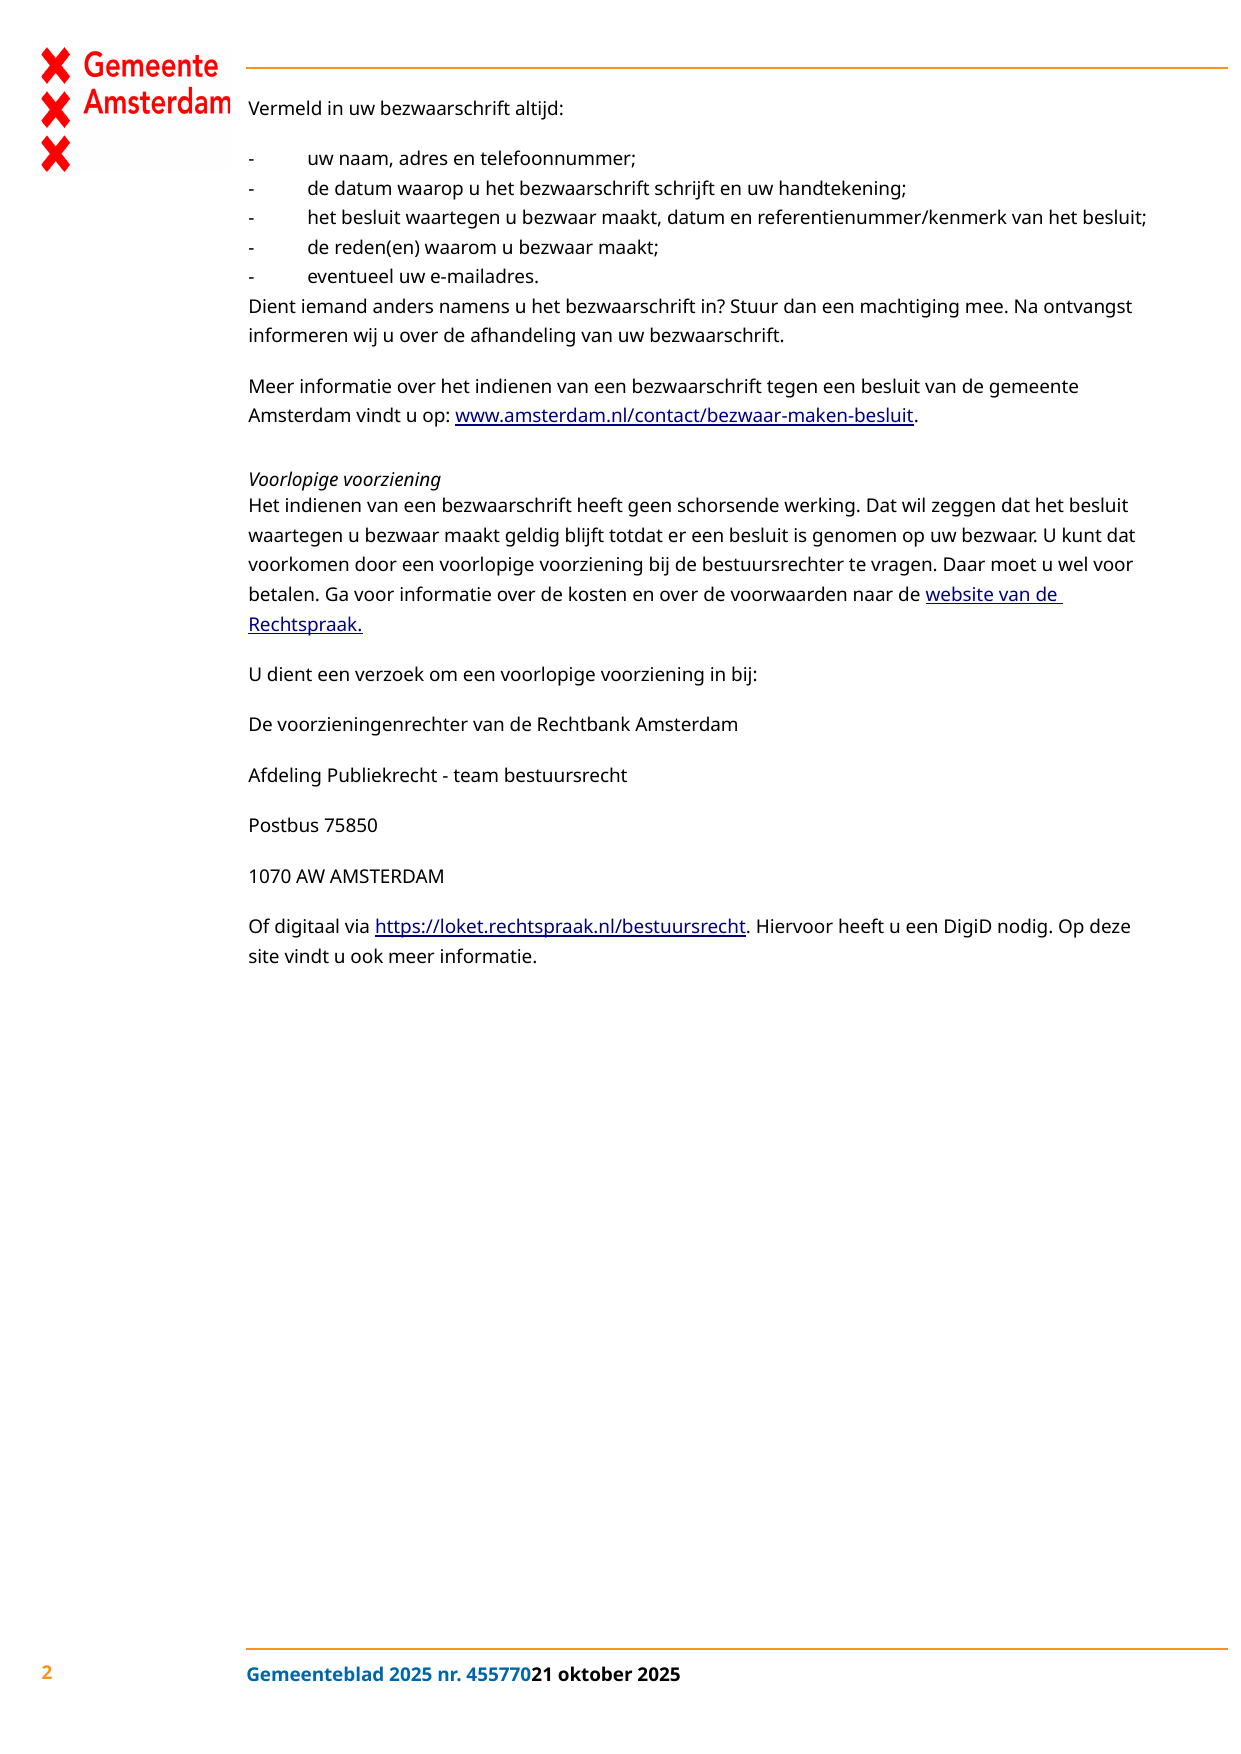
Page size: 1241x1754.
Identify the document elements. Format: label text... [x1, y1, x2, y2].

text Het indienen van een bezwaarschrift heeft geen schorsende werking. Dat wil zeggen dat het besluit waartegen u bezwaar maakt geldig blijft totdat er een besluit is genomen op uw bezwaar. U kunt dat voorkomen door een voorlopige voorziening bij de bestuursrechter te vragen. Daar moet u wel voor betalen. Ga voor informatie over de kosten en over de voorwaarden naar de website van de Rechtspraak. [248, 492, 1152, 636]
list de datum waarop u het bezwaarschrift schrijft en uw handtekening; [248, 175, 1152, 201]
list het besluit waartegen u bezwaar maakt, datum en referentienummer/kenmerk van het besluit; [248, 204, 1152, 230]
list uw naam, adres en telefoonnummer; [248, 145, 1152, 171]
text Meer informatie over het indienen van een bezwaarschrift tegen een besluit van de gemeente Amsterdam vindt u op: www.amsterdam.nl/contact/bezwaar-maken-besluit. [248, 373, 1152, 428]
list de reden(en) waarom u bezwaar maakt; [248, 234, 1152, 260]
text Of digitaal via https://loket.rechtspraak.nl/bestuursrecht. Hiervoor heeft u een DigiD nodig. Op deze site vindt u ook meer informatie. [248, 913, 1152, 968]
list eventueel uw e-mailadres. [248, 263, 1152, 289]
text De voorzieningenrechter van de Rechtbank Amsterdam [248, 712, 1152, 737]
text Vermeld in uw bezwaarschrift altijd: [248, 95, 1152, 121]
text Postbus 75850 [248, 812, 1152, 838]
text U dient een verzoek om een voorlopige voorziening in bij: [248, 661, 1152, 687]
text Dient iemand anders namens u het bezwaarschrift in? Stuur dan een machtiging mee. Na ontvangst informeren wij u over de afhandeling van uw bezwaarschrift. [248, 293, 1152, 348]
text Afdeling Publiekrecht - team bestuursrecht [248, 762, 1152, 788]
text Voorlopige voorziening [248, 467, 1152, 492]
picture [41, 47, 231, 172]
text 1070 AW AMSTERDAM [248, 863, 1152, 888]
